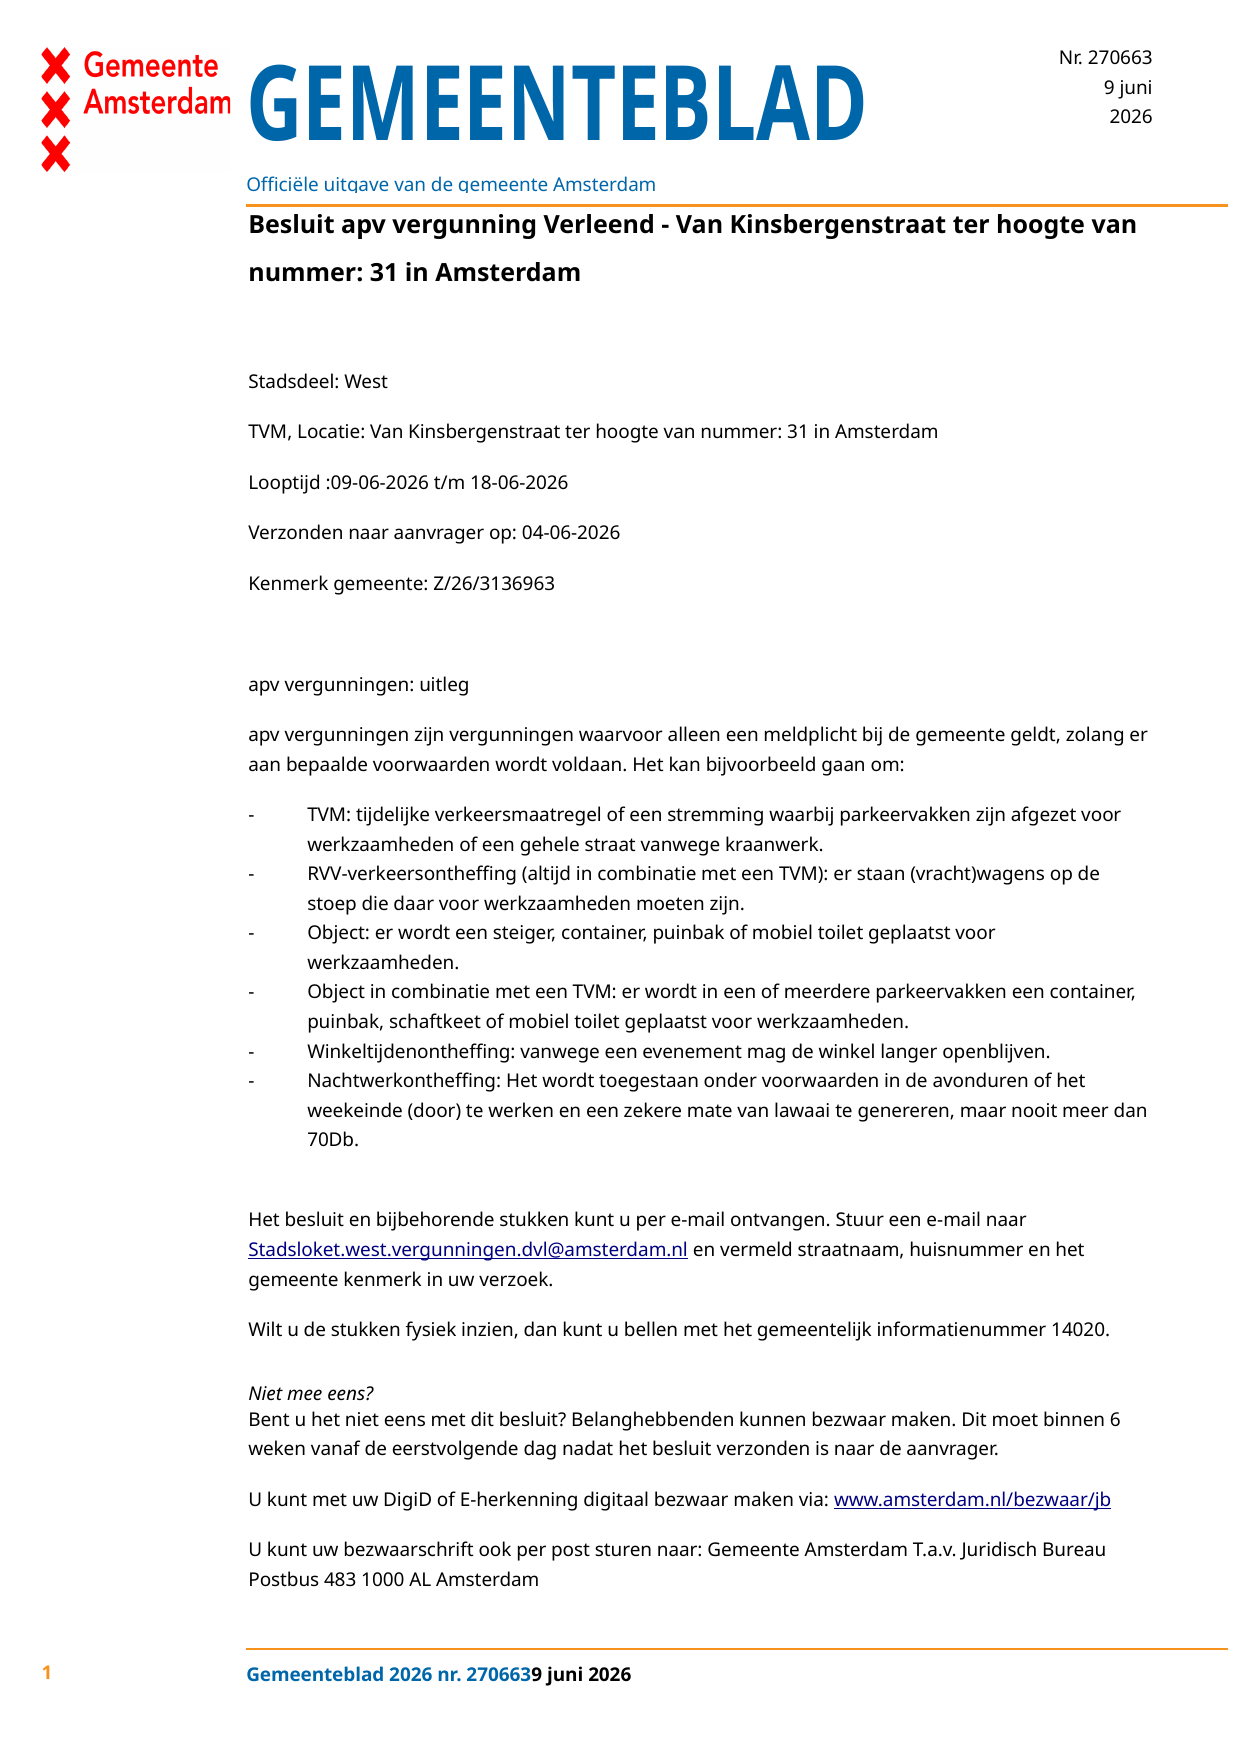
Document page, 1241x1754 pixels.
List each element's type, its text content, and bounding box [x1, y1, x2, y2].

text Bent u het niet eens met dit besluit? Belanghebbenden kunnen bezwaar maken. Dit moet binnen 6 weken vanaf de eerstvolgende dag nadat het besluit verzonden is naar de aanvrager. [248, 1406, 1152, 1461]
text Het besluit en bijbehorende stukken kunt u per e-mail ontvangen. Stuur een e-mail naar Stadsloket.west.vergunningen.dvl@amsterdam.nl en vermeld straatnaam, huisnummer en het gemeente kenmerk in uw verzoek. [248, 1207, 1152, 1292]
text apv vergunningen: uitleg [248, 671, 1152, 697]
list Object in combinatie met een TVM: er wordt in een of meerdere parkeervakken een container, puinbak, schaftkeet of mobiel toilet geplaatst voor werkzaamheden. [248, 979, 1152, 1034]
text Looptijd :09-06-2026 t/m 18-06-2026 [248, 469, 1152, 495]
list Nachtwerkontheffing: Het wordt toegestaan onder voorwaarden in de avonduren of het weekeinde (door) te werken en een zekere mate van lawaai te genereren, maar nooit meer dan 70Db. [248, 1067, 1152, 1152]
list Object: er wordt een steiger, container, puinbak of mobiel toilet geplaatst voor werkzaamheden. [248, 919, 1152, 975]
text Niet mee eens? [248, 1380, 1152, 1406]
text Wilt u de stukken fysiek inzien, dan kunt u bellen met het gemeentelijk informatienummer 14020. [248, 1316, 1152, 1342]
text Besluit apv vergunning Verleend - Van Kinsbergenstraat ter hoogte van nummer: 31 in Amsterdam [248, 207, 1152, 288]
text U kunt met uw DigiD of E-herkenning digitaal bezwaar maken via: www.amsterdam.nl/bezwaar/jb [248, 1486, 1152, 1512]
picture [41, 47, 231, 172]
text apv vergunningen zijn vergunningen waarvoor alleen een meldplicht bij de gemeente geldt, zolang er aan bepaalde voorwaarden wordt voldaan. Het kan bijvoorbeeld gaan om: [248, 721, 1152, 777]
text Stadsdeel: West [248, 368, 1152, 394]
text U kunt uw bezwaarschrift ook per post sturen naar: Gemeente Amsterdam T.a.v. Juridisch Bureau Postbus 483 1000 AL Amsterdam [248, 1536, 1152, 1592]
list RVV-verkeersontheffing (altijd in combinatie met een TVM): er staan (vracht)wagens op de stoep die daar voor werkzaamheden moeten zijn. [248, 860, 1152, 916]
text Kenmerk gemeente: Z/26/3136963 [248, 570, 1152, 596]
text TVM, Locatie: Van Kinsbergenstraat ter hoogte van nummer: 31 in Amsterdam [248, 419, 1152, 444]
text Verzonden naar aanvrager op: 04-06-2026 [248, 519, 1152, 545]
list TVM: tijdelijke verkeersmaatregel of een stremming waarbij parkeervakken zijn afgezet voor werkzaamheden of een gehele straat vanwege kraanwerk. [248, 801, 1152, 857]
list Winkeltijdenontheffing: vanwege een evenement mag de winkel langer openblijven. [248, 1038, 1152, 1064]
